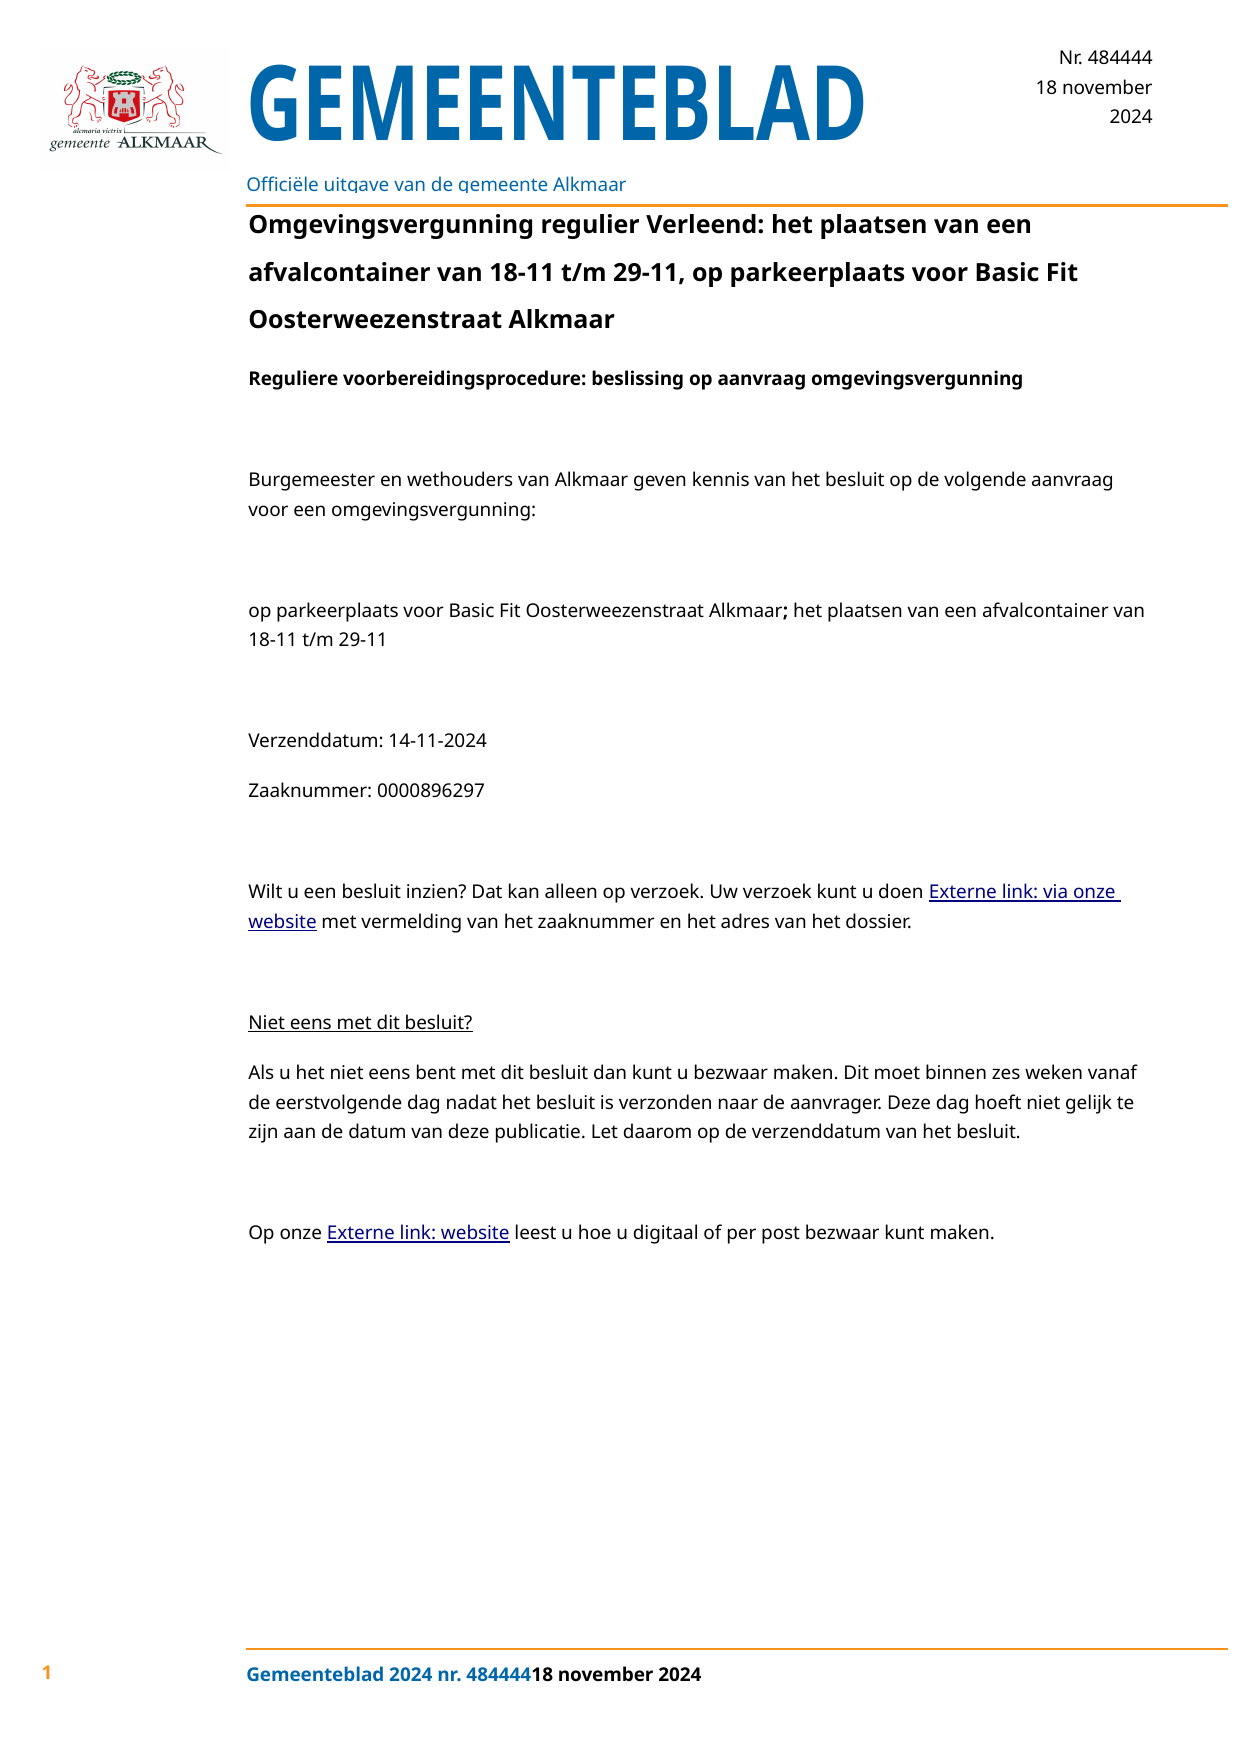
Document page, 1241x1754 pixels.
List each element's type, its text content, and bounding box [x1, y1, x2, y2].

text op parkeerplaats voor Basic Fit Oosterweezenstraat Alkmaar; het plaatsen van een afvalcontainer van 18-11 t/m 29-11 [248, 597, 1152, 652]
text Wilt u een besluit inzien? Dat kan alleen op verzoek. Uw verzoek kunt u doen Externe link: via onze website met vermelding van het zaaknummer en het adres van het dossier. [248, 878, 1152, 934]
text Als u het niet eens bent met dit besluit dan kunt u bezwaar maken. Dit moet binnen zes weken vanaf de eerstvolgende dag nadat het besluit is verzonden naar de aanvrager. Deze dag hoeft niet gelijk te zijn aan de datum van deze publicatie. Let daarom op de verzenddatum van het besluit. [248, 1059, 1152, 1144]
text Reguliere voorbereidingsprocedure: beslissing op aanvraag omgevingsvergunning [248, 366, 1152, 391]
text Burgemeester en wethouders van Alkmaar geven kennis van het besluit op de volgende aanvraag voor een omgevingsvergunning: [248, 466, 1152, 522]
text Omgevingsvergunning regulier Verleend: het plaatsen van een afvalcontainer van 18-11 t/m 29-11, op parkeerplaats voor Basic Fit Oosterweezenstraat Alkmaar [248, 207, 1152, 336]
text Verzenddatum: 14-11-2024 [248, 727, 1152, 753]
picture [41, 47, 231, 172]
text Niet eens met dit besluit? [248, 1009, 1152, 1034]
text Op onze Externe link: website leest u hoe u digitaal of per post bezwaar kunt maken. [248, 1219, 1152, 1245]
text Zaaknummer: 0000896297 [248, 778, 1152, 803]
